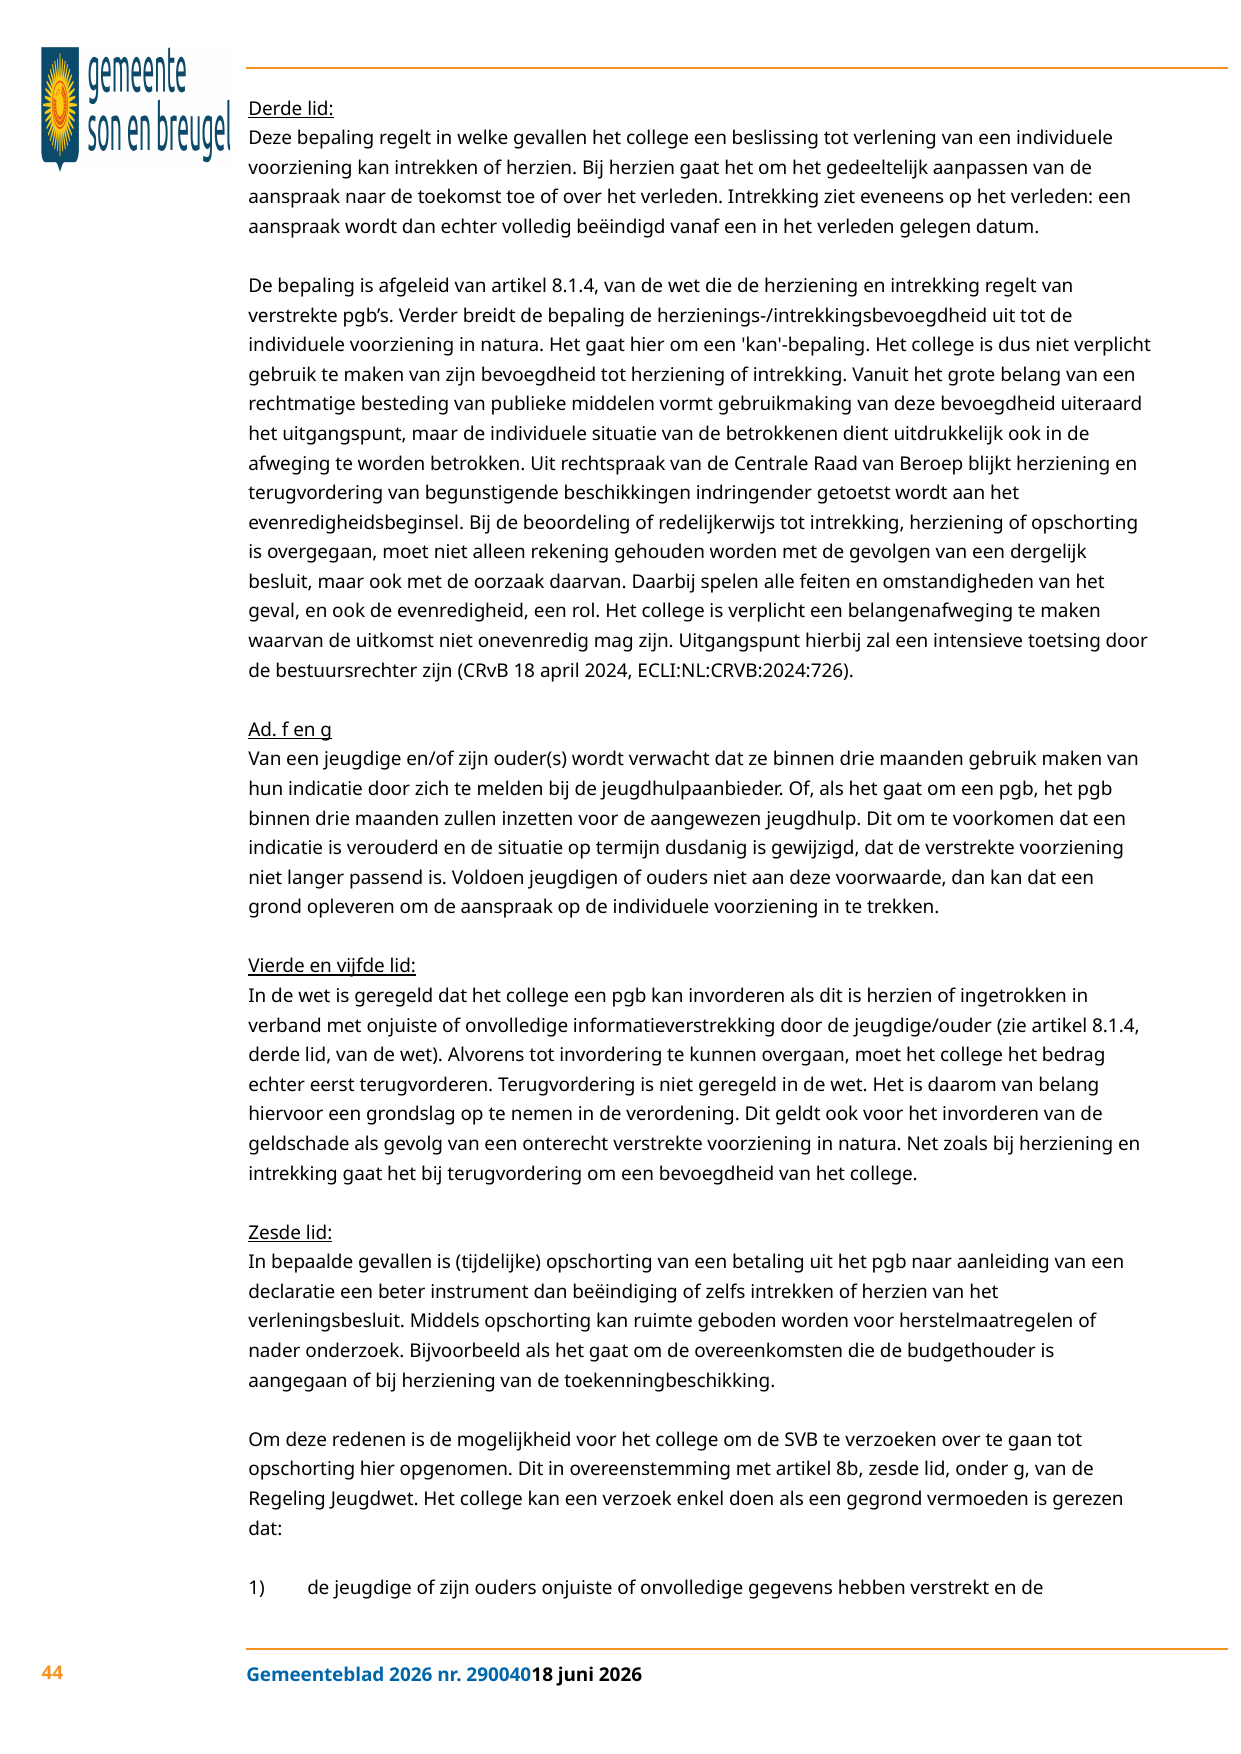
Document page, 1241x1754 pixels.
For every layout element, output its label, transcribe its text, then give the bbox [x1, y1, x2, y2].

list de jeugdige of zijn ouders onjuiste of onvolledige gegevens hebben verstrekt en de [248, 1574, 1152, 1600]
text Deze bepaling regelt in welke gevallen het college een beslissing tot verlening van een individuele voorziening kan intrekken of herzien. Bij herzien gaat het om het gedeeltelijk aanpassen van de aanspraak naar de toekomst toe of over het verleden. Intrekking ziet eveneens op het verleden: een aanspraak wordt dan echter volledig beëindigd vanaf een in het verleden gelegen datum. [248, 124, 1152, 239]
text Zesde lid: [248, 1219, 1152, 1245]
picture [41, 47, 231, 172]
text Vierde en vijfde lid: [248, 953, 1152, 978]
text De bepaling is afgeleid van artikel 8.1.4, van de wet die de herziening en intrekking regelt van verstrekte pgb’s. Verder breidt de bepaling de herzienings-/intrekkingsbevoegdheid uit tot de individuele voorziening in natura. Het gaat hier om een 'kan'-bepaling. Het college is dus niet verplicht gebruik te maken van zijn bevoegdheid tot herziening of intrekking. Vanuit het grote belang van een rechtmatige besteding van publieke middelen vormt gebruikmaking van deze bevoegdheid uiteraard het uitgangspunt, maar de individuele situatie van de betrokkenen dient uitdrukkelijk ook in de afweging te worden betrokken. Uit rechtspraak van de Centrale Raad van Beroep blijkt herziening en terugvordering van begunstigende beschikkingen indringender getoetst wordt aan het evenredigheidsbeginsel. Bij de beoordeling of redelijkerwijs tot intrekking, herziening of opschorting is overgegaan, moet niet alleen rekening gehouden worden met de gevolgen van een dergelijk besluit, maar ook met de oorzaak daarvan. Daarbij spelen alle feiten en omstandigheden van het geval, en ook de evenredigheid, een rol. Het college is verplicht een belangenafweging te maken waarvan de uitkomst niet onevenredig mag zijn. Uitgangspunt hierbij zal een intensieve toetsing door de bestuursrechter zijn (CRvB 18 april 2024, ECLI:NL:CRVB:2024:726). [248, 272, 1152, 683]
text In bepaalde gevallen is (tijdelijke) opschorting van een betaling uit het pgb naar aanleiding van een declaratie een beter instrument dan beëindiging of zelfs intrekken of herzien van het verleningsbesluit. Middels opschorting kan ruimte geboden worden voor herstelmaatregelen of nader onderzoek. Bijvoorbeeld als het gaat om de overeenkomsten die de budgethouder is aangegaan of bij herziening van de toekenningbeschikking. [248, 1248, 1152, 1393]
text Van een jeugdige en/of zijn ouder(s) wordt verwacht dat ze binnen drie maanden gebruik maken van hun indicatie door zich te melden bij de jeugdhulpaanbieder. Of, als het gaat om een pgb, het pgb binnen drie maanden zullen inzetten voor de aangewezen jeugdhulp. Dit om te voorkomen dat een indicatie is verouderd en de situatie op termijn dusdanig is gewijzigd, dat de verstrekte voorziening niet langer passend is. Voldoen jeugdigen of ouders niet aan deze voorwaarde, dan kan dat een grond opleveren om de aanspraak op de individuele voorziening in te trekken. [248, 746, 1152, 919]
text Ad. f en g [248, 716, 1152, 742]
text In de wet is geregeld dat het college een pgb kan invorderen als dit is herzien of ingetrokken in verband met onjuiste of onvolledige informatieverstrekking door de jeugdige/ouder (zie artikel 8.1.4, derde lid, van de wet). Alvorens tot invordering te kunnen overgaan, moet het college het bedrag echter eerst terugvorderen. Terugvordering is niet geregeld in de wet. Het is daarom van belang hiervoor een grondslag op te nemen in de verordening. Dit geldt ook voor het invorderen van de geldschade als gevolg van een onterecht verstrekte voorziening in natura. Net zoals bij herziening en intrekking gaat het bij terugvordering om een bevoegdheid van het college. [248, 982, 1152, 1186]
text Om deze redenen is de mogelijkheid voor het college om de SVB te verzoeken over te gaan tot opschorting hier opgenomen. Dit in overeenstemming met artikel 8b, zesde lid, onder g, van de Regeling Jeugdwet. Het college kan een verzoek enkel doen als een gegrond vermoeden is gerezen dat: [248, 1426, 1152, 1541]
text Derde lid: [248, 95, 1152, 121]
